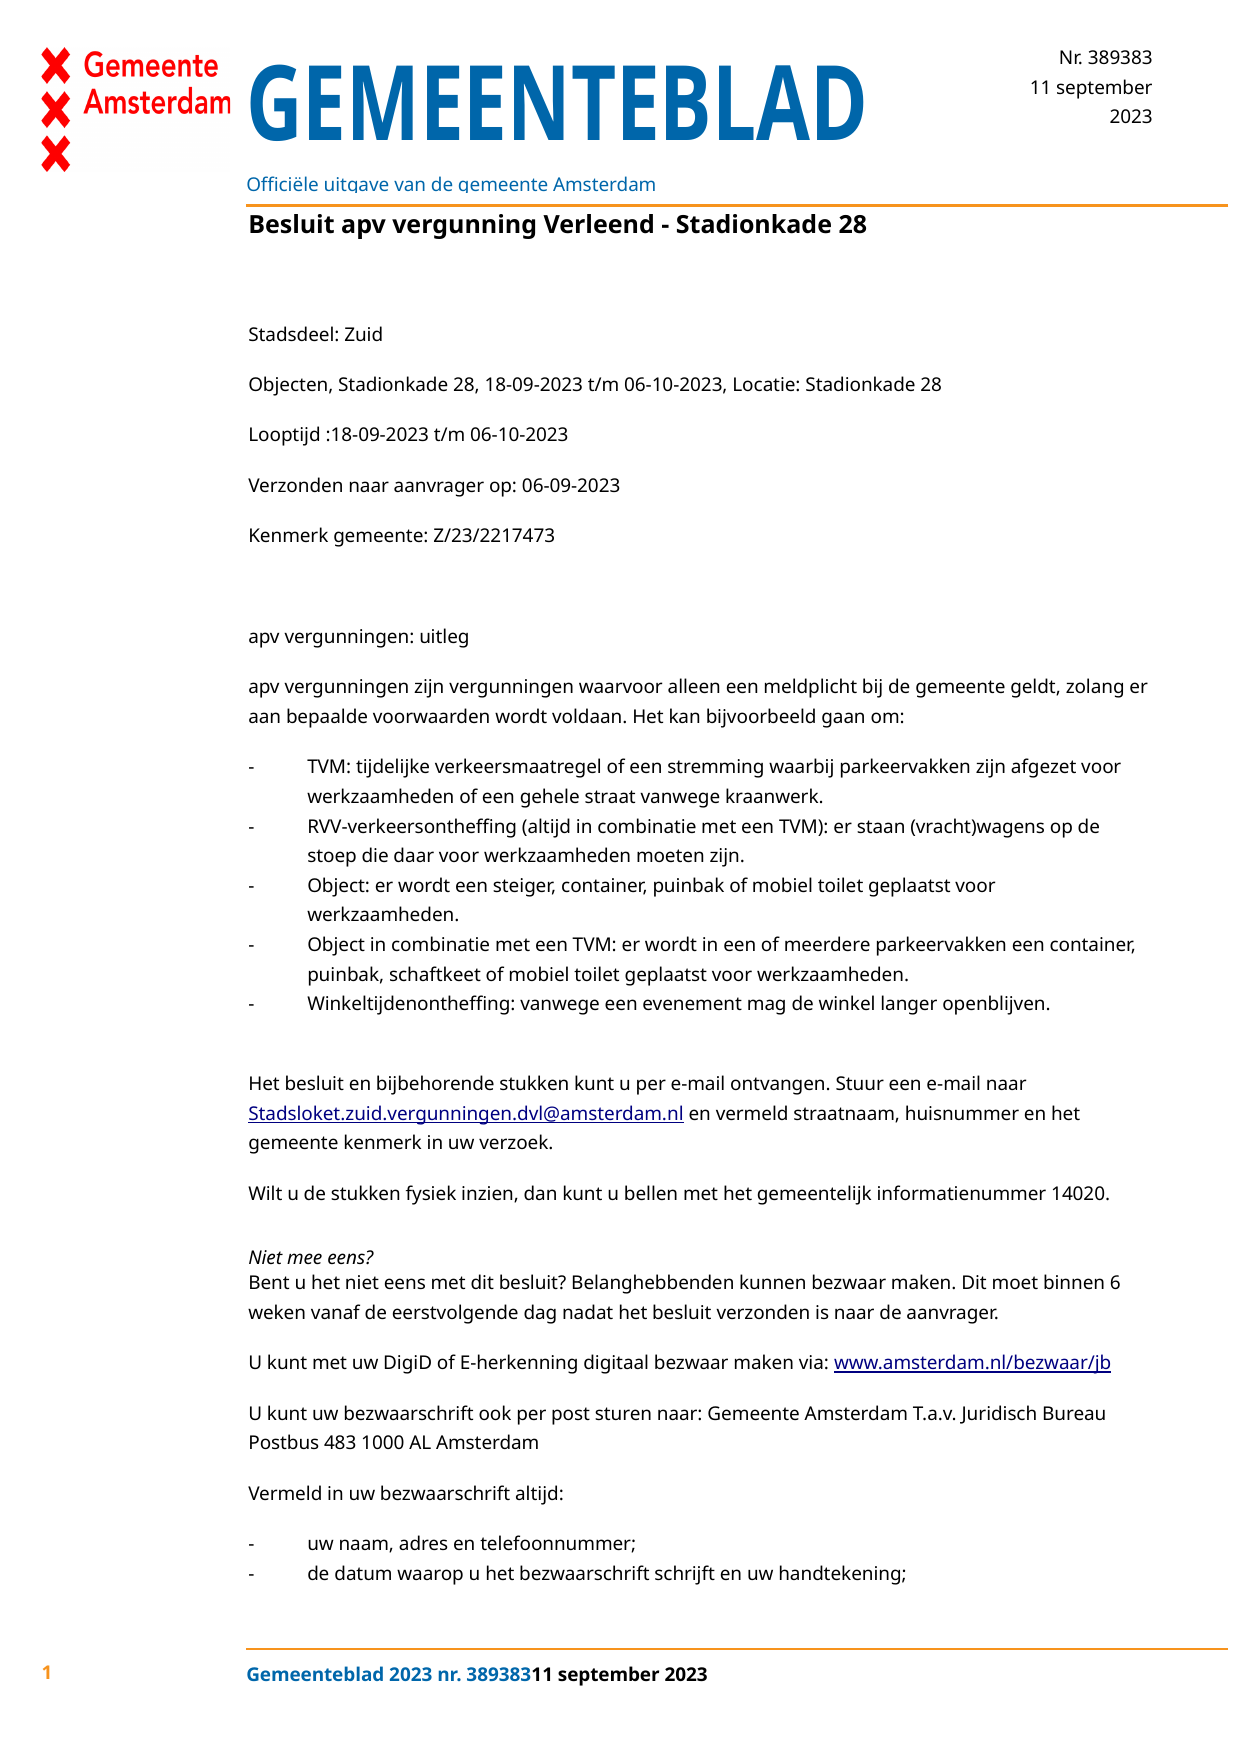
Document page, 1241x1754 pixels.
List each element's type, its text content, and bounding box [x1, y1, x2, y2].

text Looptijd :18-09-2023 t/m 06-10-2023 [248, 422, 1152, 447]
text apv vergunningen zijn vergunningen waarvoor alleen een meldplicht bij de gemeente geldt, zolang er aan bepaalde voorwaarden wordt voldaan. Het kan bijvoorbeeld gaan om: [248, 674, 1152, 729]
picture [41, 47, 231, 172]
list Winkeltijdenontheffing: vanwege een evenement mag de winkel langer openblijven. [248, 990, 1152, 1016]
text Het besluit en bijbehorende stukken kunt u per e-mail ontvangen. Stuur een e-mail naar Stadsloket.zuid.vergunningen.dvl@amsterdam.nl en vermeld straatnaam, huisnummer en het gemeente kenmerk in uw verzoek. [248, 1070, 1152, 1155]
list Object in combinatie met een TVM: er wordt in een of meerdere parkeervakken een container, puinbak, schaftkeet of mobiel toilet geplaatst voor werkzaamheden. [248, 931, 1152, 986]
text Niet mee eens? [248, 1244, 1152, 1269]
text Objecten, Stadionkade 28, 18-09-2023 t/m 06-10-2023, Locatie: Stadionkade 28 [248, 371, 1152, 397]
text Verzonden naar aanvrager op: 06-09-2023 [248, 472, 1152, 498]
list uw naam, adres en telefoonnummer; [248, 1530, 1152, 1556]
text Vermeld in uw bezwaarschrift altijd: [248, 1480, 1152, 1506]
list TVM: tijdelijke verkeersmaatregel of een stremming waarbij parkeervakken zijn afgezet voor werkzaamheden of een gehele straat vanwege kraanwerk. [248, 754, 1152, 809]
text apv vergunningen: uitleg [248, 623, 1152, 649]
list de datum waarop u het bezwaarschrift schrijft en uw handtekening; [248, 1560, 1152, 1586]
list RVV-verkeersontheffing (altijd in combinatie met een TVM): er staan (vracht)wagens op de stoep die daar voor werkzaamheden moeten zijn. [248, 813, 1152, 868]
text Bent u het niet eens met dit besluit? Belanghebbenden kunnen bezwaar maken. Dit moet binnen 6 weken vanaf de eerstvolgende dag nadat het besluit verzonden is naar de aanvrager. [248, 1269, 1152, 1325]
text Stadsdeel: Zuid [248, 321, 1152, 346]
text Besluit apv vergunning Verleend - Stadionkade 28 [248, 207, 1152, 241]
text U kunt uw bezwaarschrift ook per post sturen naar: Gemeente Amsterdam T.a.v. Juridisch Bureau Postbus 483 1000 AL Amsterdam [248, 1400, 1152, 1455]
text Wilt u de stukken fysiek inzien, dan kunt u bellen met het gemeentelijk informatienummer 14020. [248, 1180, 1152, 1206]
text Kenmerk gemeente: Z/23/2217473 [248, 522, 1152, 548]
list Object: er wordt een steiger, container, puinbak of mobiel toilet geplaatst voor werkzaamheden. [248, 872, 1152, 927]
text U kunt met uw DigiD of E-herkenning digitaal bezwaar maken via: www.amsterdam.nl/bezwaar/jb [248, 1349, 1152, 1375]
